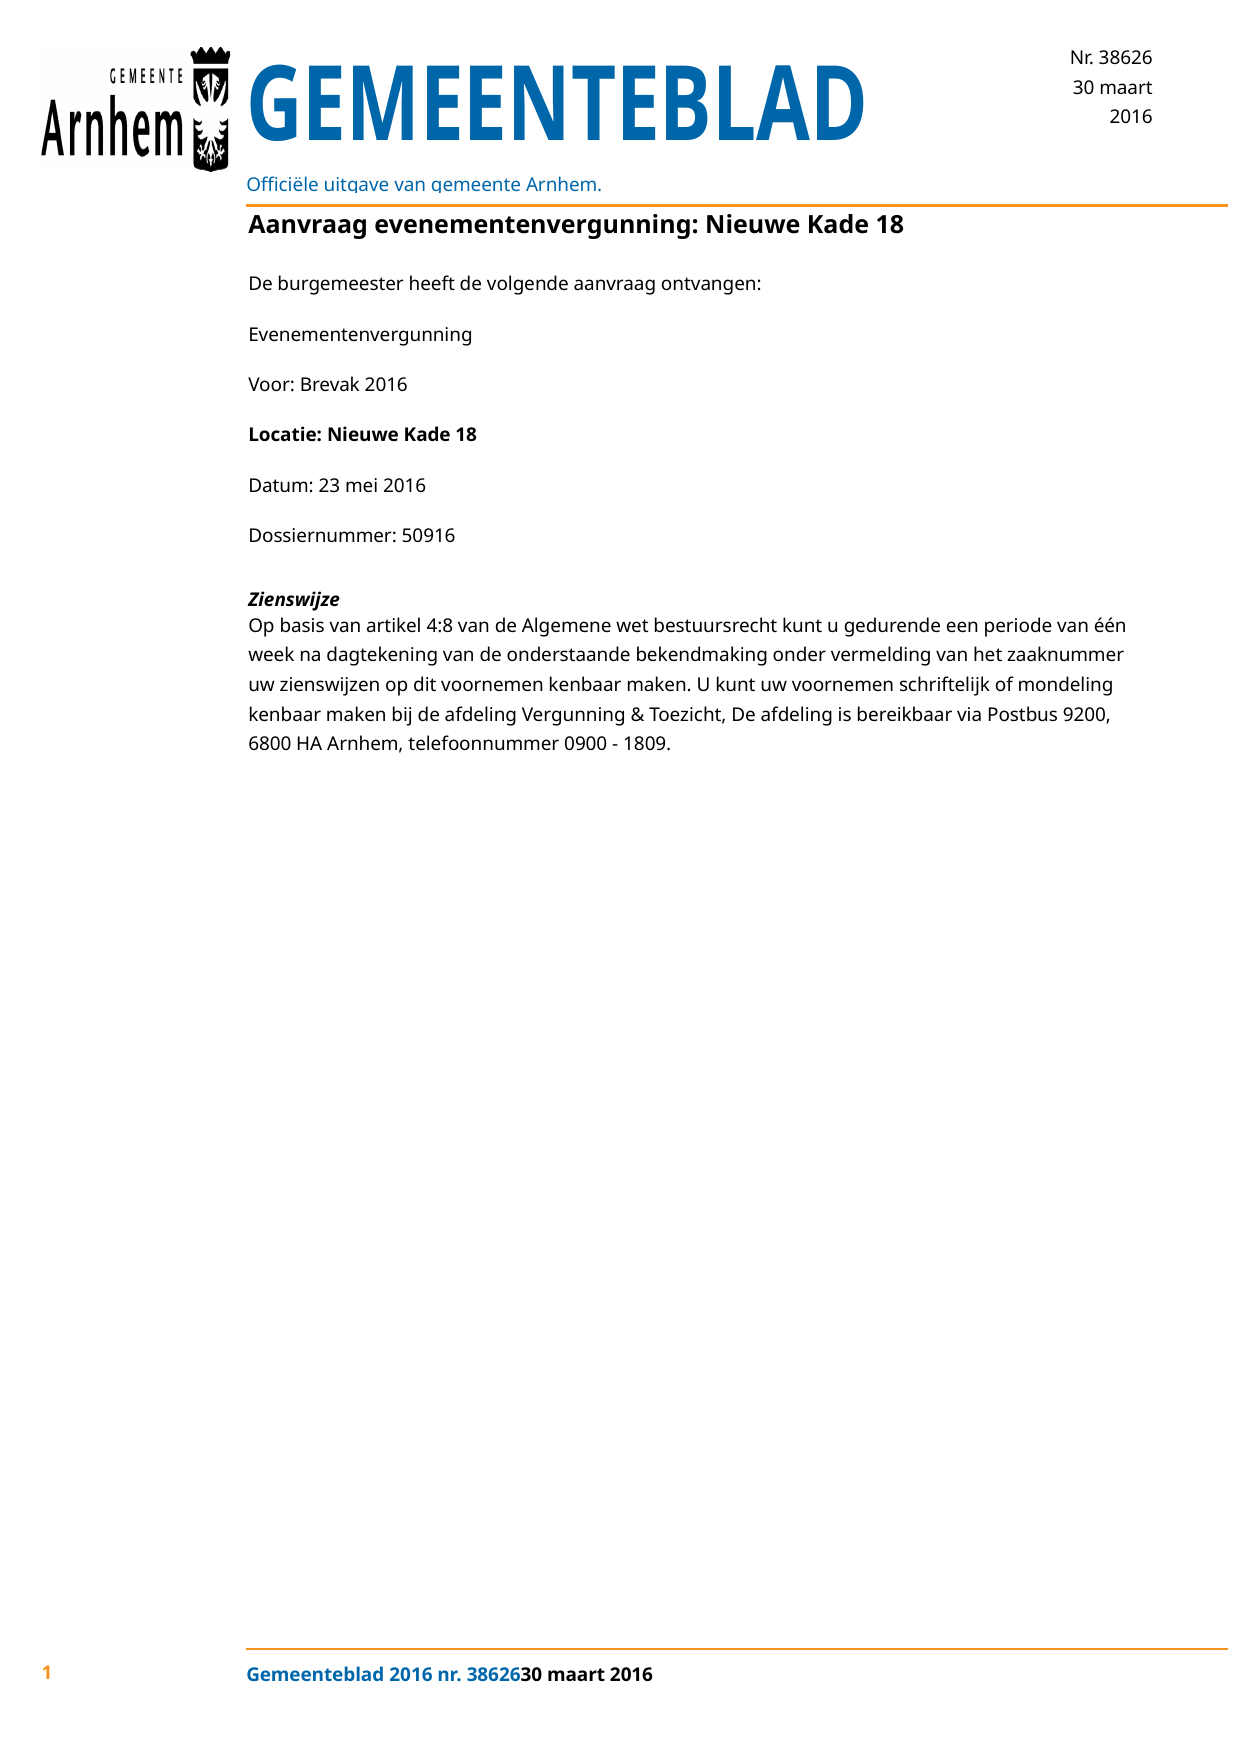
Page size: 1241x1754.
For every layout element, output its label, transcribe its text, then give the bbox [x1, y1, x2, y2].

text Datum: 23 mei 2016 [248, 472, 1152, 498]
text Locatie: Nieuwe Kade 18 [248, 422, 1152, 447]
text Op basis van artikel 4:8 van de Algemene wet bestuursrecht kunt u gedurende een periode van één week na dagtekening van de onderstaande bekendmaking onder vermelding van het zaaknummer uw zienswijzen op dit voornemen kenbaar maken. U kunt uw voornemen schriftelijk of mondeling kenbaar maken bij de afdeling Vergunning & Toezicht, De afdeling is bereikbaar via Postbus 9200, 6800 HA Arnhem, telefoonnummer 0900 - 1809. [248, 612, 1152, 756]
text Evenementenvergunning [248, 321, 1152, 346]
text Aanvraag evenementenvergunning: Nieuwe Kade 18 [248, 207, 1152, 241]
text Dossiernummer: 50916 [248, 522, 1152, 548]
text Zienswijze [248, 586, 1152, 612]
text De burgemeester heeft de volgende aanvraag ontvangen: [248, 270, 1152, 296]
picture [41, 47, 231, 172]
text Voor: Brevak 2016 [248, 371, 1152, 397]
